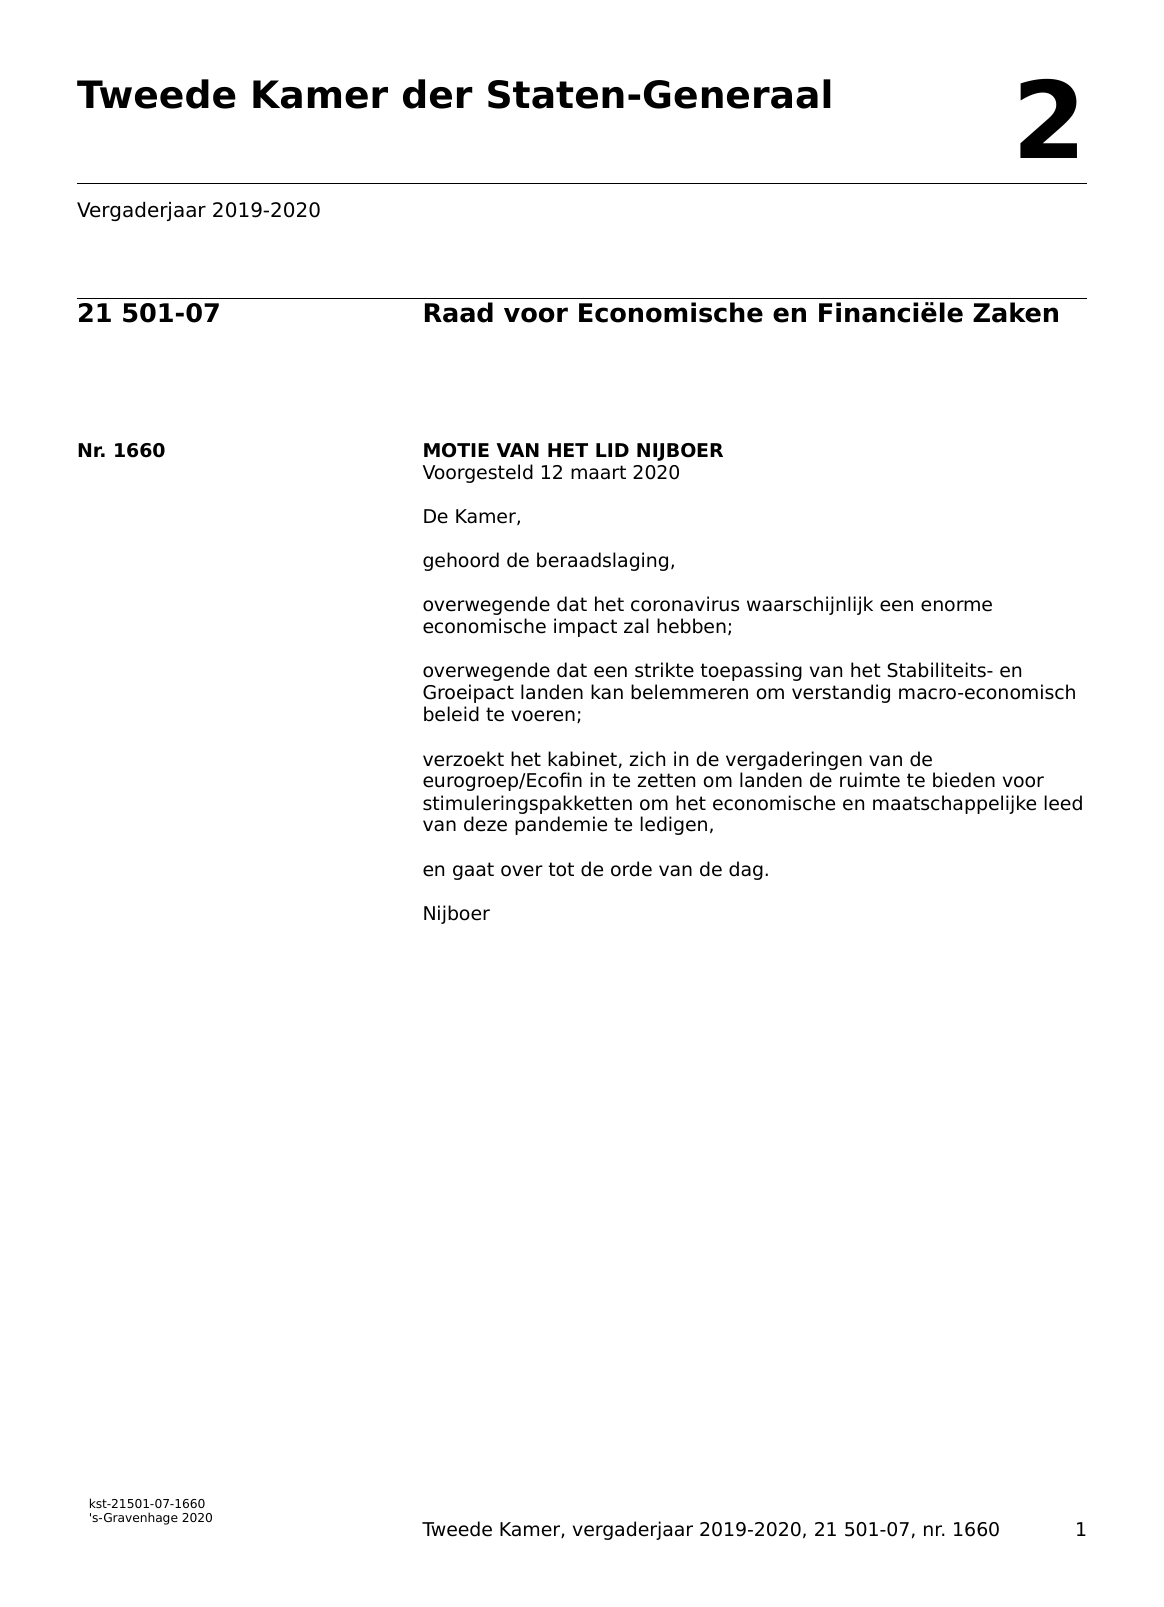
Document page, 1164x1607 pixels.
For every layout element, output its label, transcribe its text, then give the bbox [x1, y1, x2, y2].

subtitle 21 501-07 Raad voor Economische en Financiële Zaken [77, 299, 1087, 329]
text en gaat over tot de orde van de dag. [422, 858, 1087, 881]
text De Kamer, [422, 506, 1087, 528]
text verzoekt het kabinet, zich in de vergaderingen van de eurogroep/Ecofin in te zetten om landen de ruimte te bieden voor stimuleringspakketten om het economische en maatschappelijke leed van deze pandemie te ledigen, [422, 748, 1087, 836]
text gehoord de beraadslaging, [422, 550, 1087, 572]
text overwegende dat het coronavirus waarschijnlijk een enorme economische impact zal hebben; [422, 594, 1087, 638]
text Voorgesteld 12 maart 2020 [422, 462, 1087, 484]
table_cell Vergaderjaar 2019-2020 [77, 184, 1087, 298]
table_header 2 [886, 59, 1087, 183]
table_header Tweede Kamer der Staten-Generaal [77, 59, 886, 183]
subtitle Nr. 1660 MOTIE VAN HET LID NIJBOER [77, 440, 1087, 462]
text 's-Gravenhage 2020 [88, 1511, 323, 1525]
text Nijboer [422, 903, 1087, 925]
text kst-21501-07-1660 [88, 1497, 323, 1511]
text overwegende dat een strikte toepassing van het Stabiliteits- en Groeipact landen kan belemmeren om verstandig macro-economisch beleid te voeren; [422, 660, 1087, 726]
